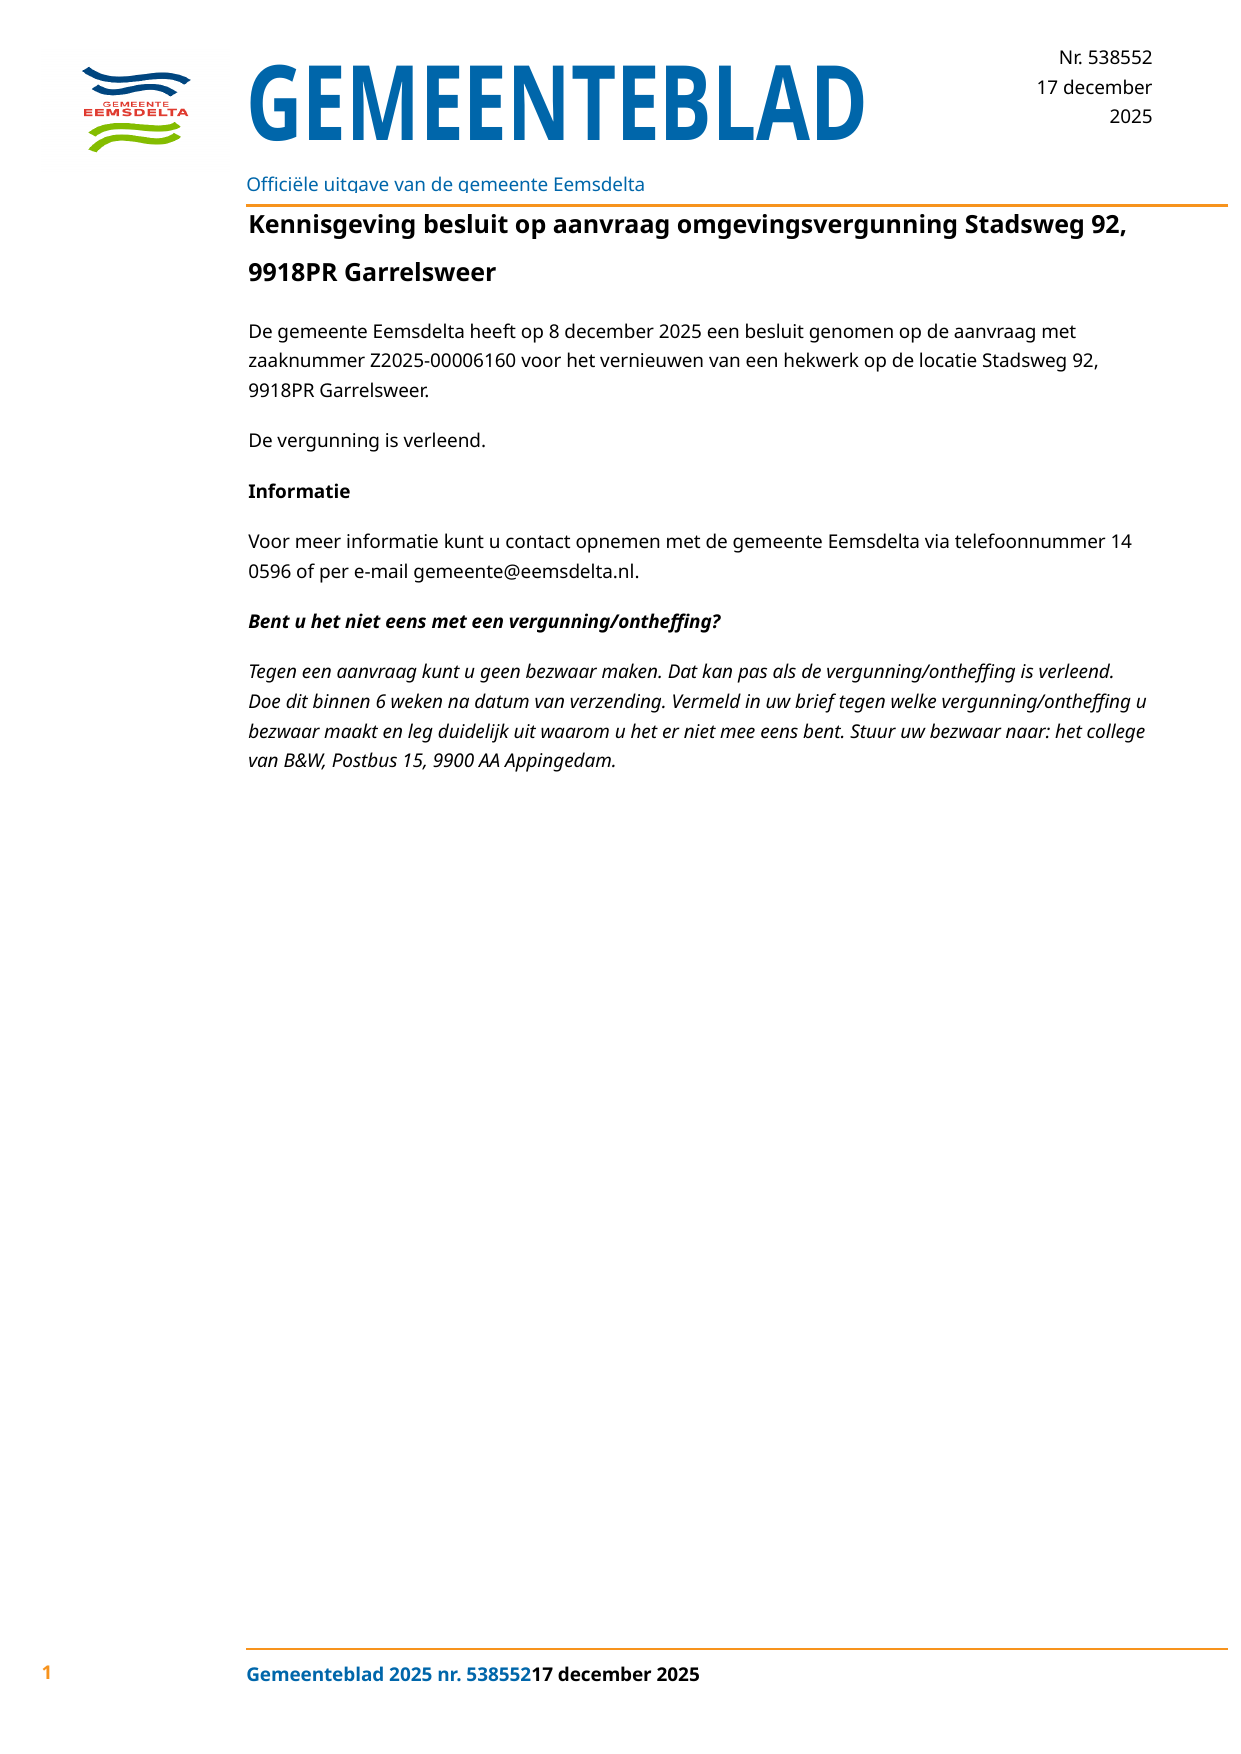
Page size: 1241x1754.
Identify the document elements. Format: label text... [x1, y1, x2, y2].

text Kennisgeving besluit op aanvraag omgevingsvergunning Stadsweg 92, 9918PR Garrelsweer [248, 207, 1152, 288]
text Tegen een aanvraag kunt u geen bezwaar maken. Dat kan pas als de vergunning/ontheffing is verleend. Doe dit binnen 6 weken na datum van verzending. Vermeld in uw brief tegen welke vergunning/ontheffing u bezwaar maakt en leg duidelijk uit waarom u het er niet mee eens bent. Stuur uw bezwaar naar: het college van B&W, Postbus 15, 9900 AA Appingedam. [248, 659, 1152, 773]
text Bent u het niet eens met een vergunning/ontheffing? [248, 608, 1152, 634]
text De gemeente Eemsdelta heeft op 8 december 2025 een besluit genomen op de aanvraag met zaaknummer Z2025-00006160 voor het vernieuwen van een hekwerk op de locatie Stadsweg 92, 9918PR Garrelsweer. [248, 318, 1152, 403]
text Informatie [248, 478, 1152, 504]
picture [41, 47, 231, 172]
text Voor meer informatie kunt u contact opnemen met de gemeente Eemsdelta via telefoonnummer 14 0596 of per e-mail gemeente@eemsdelta.nl. [248, 528, 1152, 584]
text De vergunning is verleend. [248, 427, 1152, 453]
